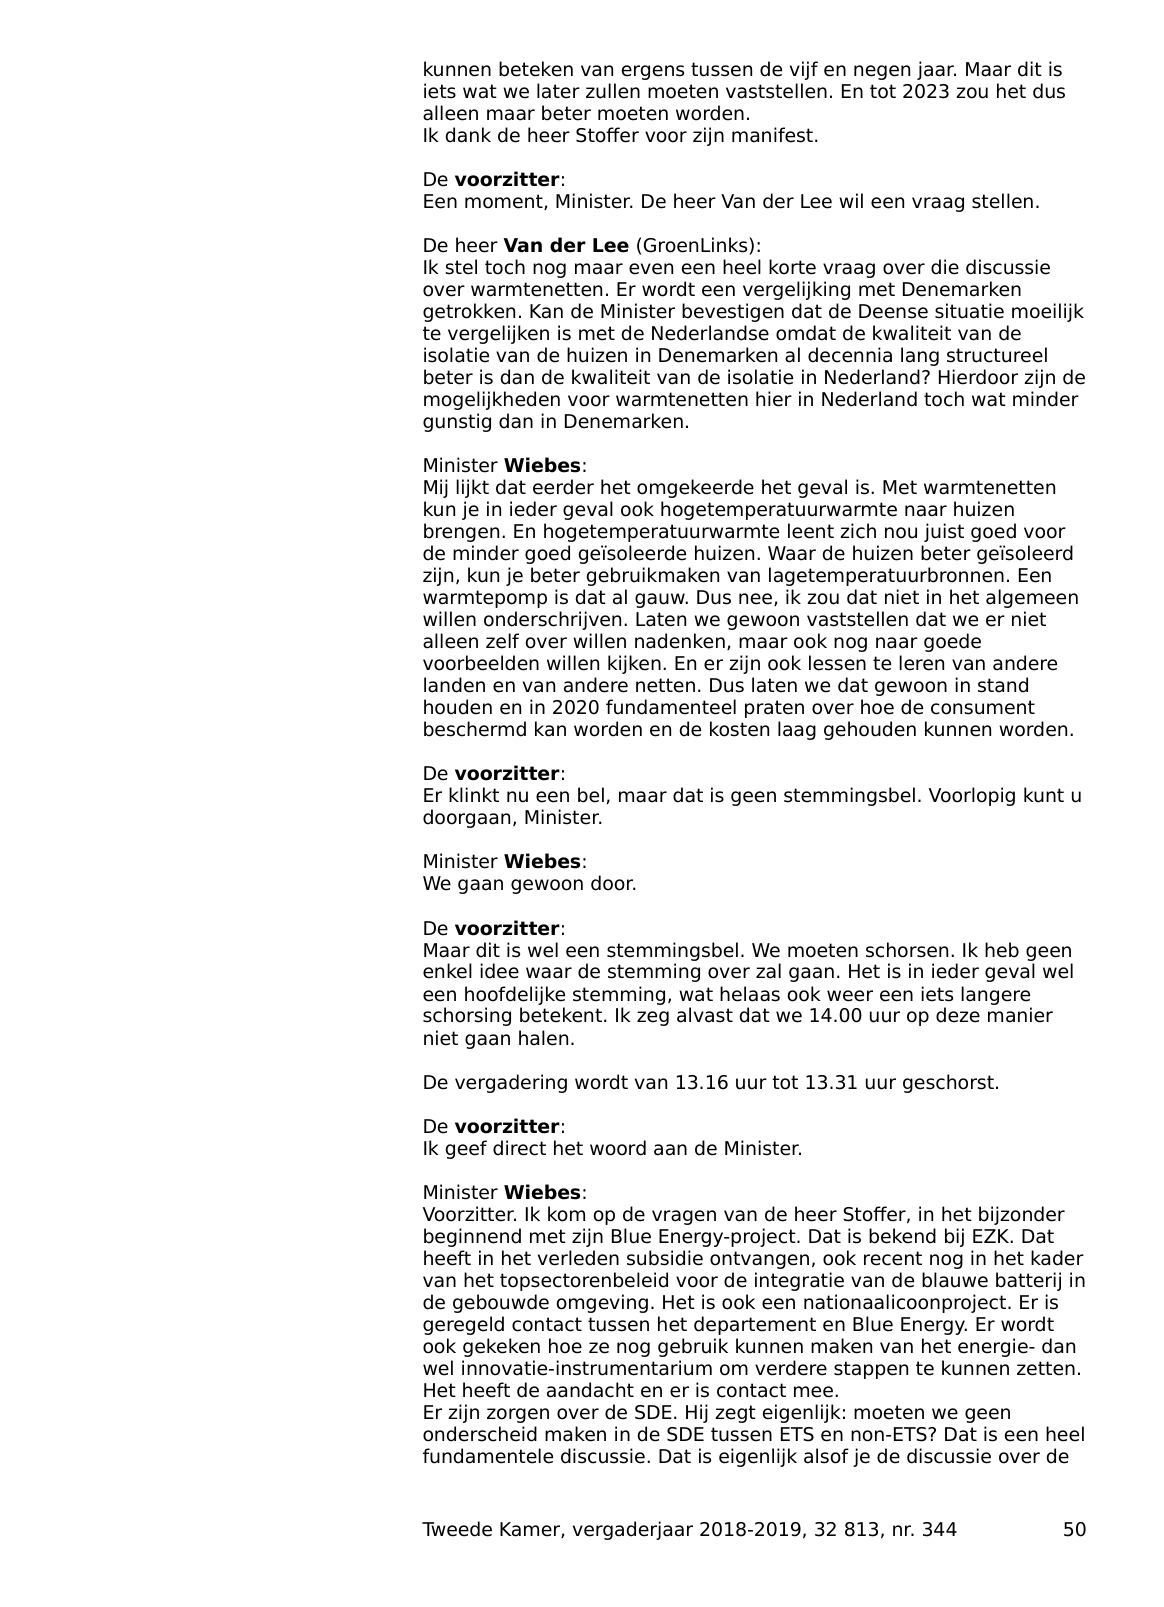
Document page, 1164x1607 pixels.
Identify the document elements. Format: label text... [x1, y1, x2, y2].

text Mij lijkt dat eerder het omgekeerde het geval is. Met warmtenetten kun je in ieder geval ook hogetemperatuurwarmte naar huizen brengen. En hogetemperatuurwarmte leent zich nou juist goed voor de minder goed geïsoleerde huizen. Waar de huizen beter geïsoleerd zijn, kun je beter gebruikmaken van lagetemperatuurbronnen. Een warmtepomp is dat al gauw. Dus nee, ik zou dat niet in het algemeen willen onderschrijven. Laten we gewoon vaststellen dat we er niet alleen zelf over willen nadenken, maar ook nog naar goede voorbeelden willen kijken. En er zijn ook lessen te leren van andere landen en van andere netten. Dus laten we dat gewoon in stand houden en in 2020 fundamenteel praten over hoe de consument beschermd kan worden en de kosten laag gehouden kunnen worden. [422, 477, 1087, 741]
text Er klinkt nu een bel, maar dat is geen stemmingsbel. Voorlopig kunt u doorgaan, Minister. [422, 785, 1087, 829]
text Ik geef direct het woord aan de Minister. [422, 1138, 1087, 1160]
text Er zijn zorgen over de SDE. Hij zegt eigenlijk: moeten we geen onderscheid maken in de SDE tussen ETS en non-ETS? Dat is een heel fundamentele discussie. Dat is eigenlijk alsof je de discussie over de [422, 1402, 1087, 1468]
text De voorzitter: [422, 917, 1087, 939]
text We gaan gewoon door. [422, 873, 1087, 895]
text Een moment, Minister. De heer Van der Lee wil een vraag stellen. [422, 191, 1087, 213]
text De heer Van der Lee (GroenLinks): [422, 235, 1087, 257]
text kunnen beteken van ergens tussen de vijf en negen jaar. Maar dit is iets wat we later zullen moeten vaststellen. En tot 2023 zou het dus alleen maar beter moeten worden. [422, 59, 1087, 125]
text De vergadering wordt van 13.16 uur tot 13.31 uur geschorst. [422, 1072, 1087, 1093]
text Maar dit is wel een stemmingsbel. We moeten schorsen. Ik heb geen enkel idee waar de stemming over zal gaan. Het is in ieder geval wel een hoofdelijke stemming, wat helaas ook weer een iets langere schorsing betekent. Ik zeg alvast dat we 14.00 uur op deze manier niet gaan halen. [422, 939, 1087, 1049]
text Ik stel toch nog maar even een heel korte vraag over die discussie over warmtenetten. Er wordt een vergelijking met Denemarken getrokken. Kan de Minister bevestigen dat de Deense situatie moeilijk te vergelijken is met de Nederlandse omdat de kwaliteit van de isolatie van de huizen in Denemarken al decennia lang structureel beter is dan de kwaliteit van de isolatie in Nederland? Hierdoor zijn de mogelijkheden voor warmtenetten hier in Nederland toch wat minder gunstig dan in Denemarken. [422, 257, 1087, 433]
text Minister Wiebes: [422, 455, 1087, 477]
text Ik dank de heer Stoffer voor zijn manifest. [422, 125, 1087, 147]
text Voorzitter. Ik kom op de vragen van de heer Stoffer, in het bijzonder beginnend met zijn Blue Energy-project. Dat is bekend bij EZK. Dat heeft in het verleden subsidie ontvangen, ook recent nog in het kader van het topsectorenbeleid voor de integratie van de blauwe batterij in de gebouwde omgeving. Het is ook een nationaalicoonproject. Er is geregeld contact tussen het departement en Blue Energy. Er wordt ook gekeken hoe ze nog gebruik kunnen maken van het energie- dan wel innovatie-instrumentarium om verdere stappen te kunnen zetten. Het heeft de aandacht en er is contact mee. [422, 1204, 1087, 1402]
text Minister Wiebes: [422, 1182, 1087, 1204]
text De voorzitter: [422, 1116, 1087, 1138]
text De voorzitter: [422, 763, 1087, 785]
text De voorzitter: [422, 169, 1087, 191]
text Minister Wiebes: [422, 851, 1087, 873]
